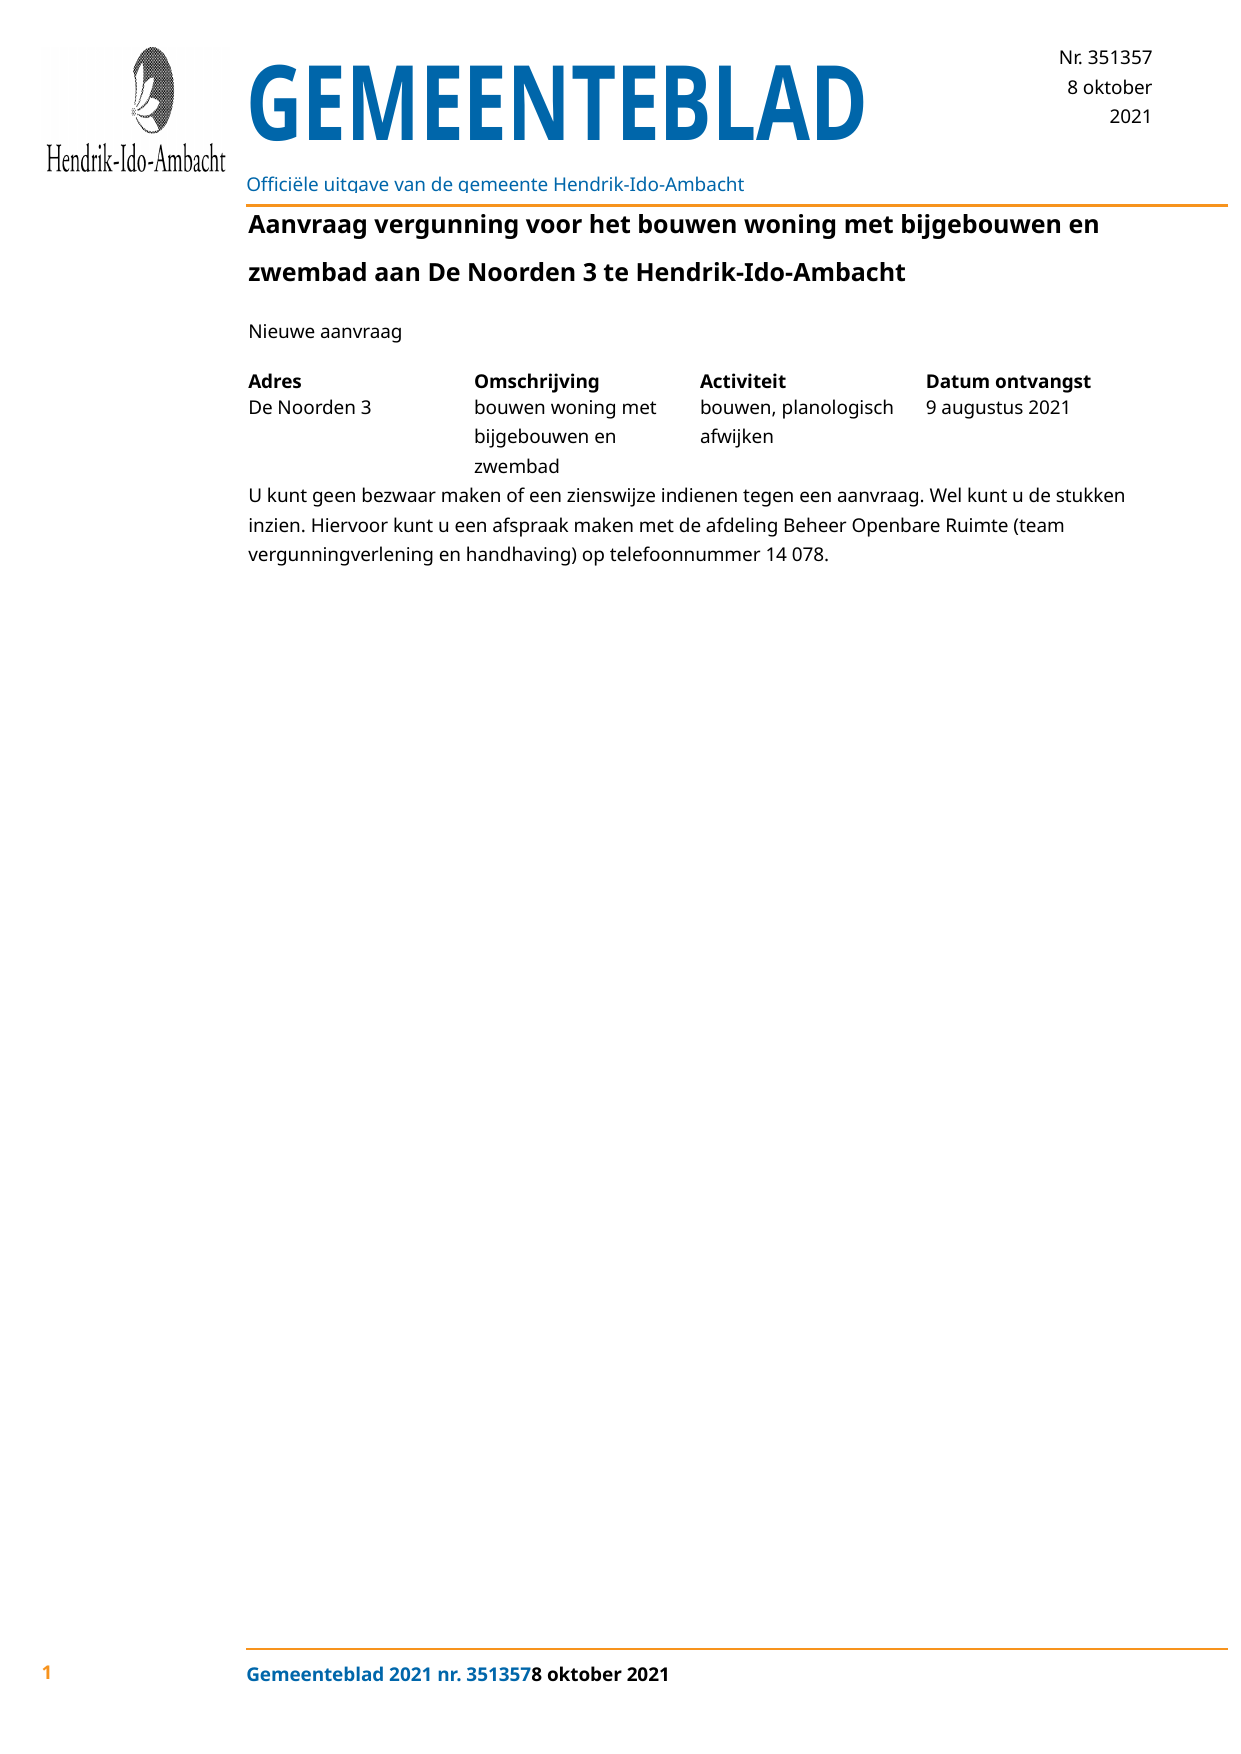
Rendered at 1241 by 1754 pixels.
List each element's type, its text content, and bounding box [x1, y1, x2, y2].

picture [41, 47, 231, 172]
table_cell bouwen, planologisch afwijken [700, 394, 926, 479]
text Aanvraag vergunning voor het bouwen woning met bijgebouwen en zwembad aan De Noorden 3 te Hendrik-Ido-Ambacht [248, 207, 1152, 288]
table_header Datum ontvangst [926, 369, 1152, 394]
text U kunt geen bezwaar maken of een zienswijze indienen tegen een aanvraag. Wel kunt u de stukken inzien. Hiervoor kunt u een afspraak maken met de afdeling Beheer Openbare Ruimte (team vergunningverlening en handhaving) op telefoonnummer 14 078. [248, 482, 1152, 567]
table_header Activiteit [700, 369, 926, 394]
table_cell bouwen woning met bijgebouwen en zwembad [474, 394, 700, 479]
table_cell 9 augustus 2021 [926, 394, 1152, 479]
table_cell De Noorden 3 [248, 394, 474, 479]
table_header Adres [248, 369, 474, 394]
text Nieuwe aanvraag [248, 318, 1152, 344]
table_header Omschrijving [474, 369, 700, 394]
